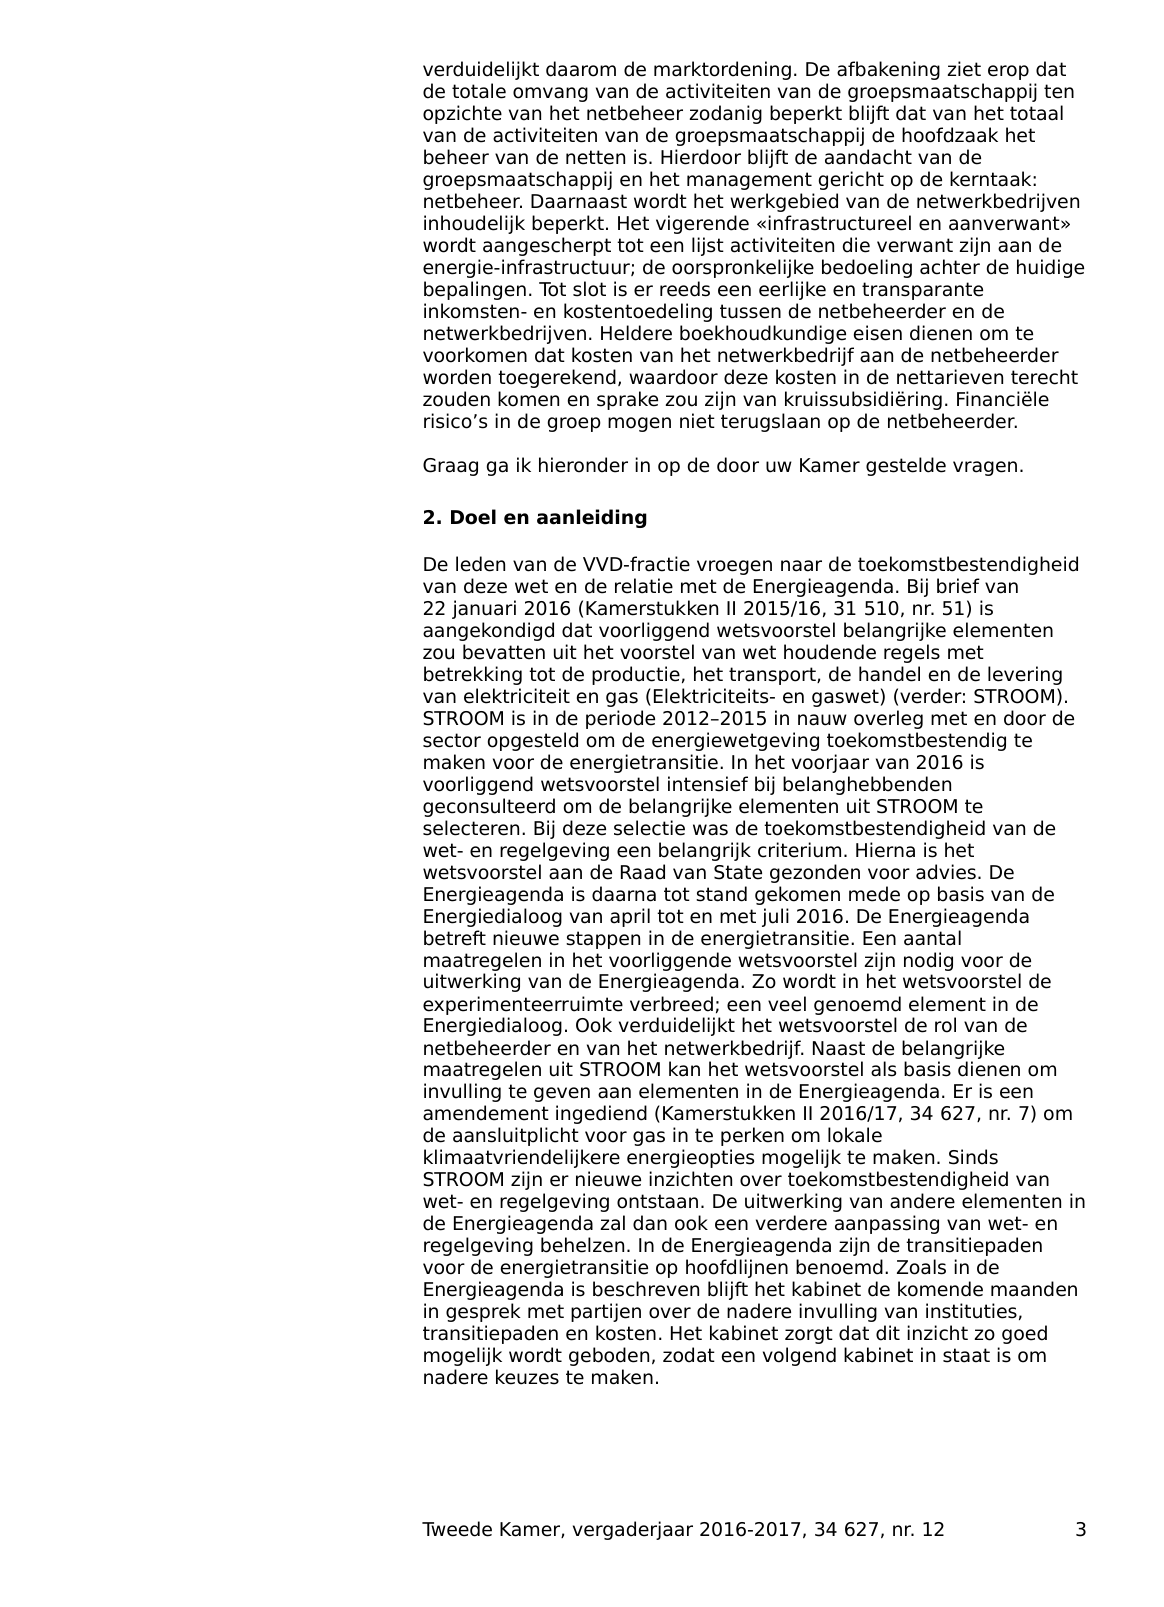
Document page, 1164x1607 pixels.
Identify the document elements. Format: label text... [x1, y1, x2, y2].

subtitle 2. Doel en aanleiding [422, 507, 1087, 529]
text De leden van de VVD-fractie vroegen naar de toekomstbestendigheid van deze wet en de relatie met de Energieagenda. Bij brief van 22 januari 2016 (Kamerstukken II 2015/16, 31 510, nr. 51) is aangekondigd dat voorliggend wetsvoorstel belangrijke elementen zou bevatten uit het voorstel van wet houdende regels met betrekking tot de productie, het transport, de handel en de levering van elektriciteit en gas (Elektriciteits- en gaswet) (verder: STROOM). STROOM is in de periode 2012–2015 in nauw overleg met en door de sector opgesteld om de energiewetgeving toekomstbestendig te maken voor de energietransitie. In het voorjaar van 2016 is voorliggend wetsvoorstel intensief bij belanghebbenden geconsulteerd om de belangrijke elementen uit STROOM te selecteren. Bij deze selectie was de toekomstbestendigheid van de wet- en regelgeving een belangrijk criterium. Hierna is het wetsvoorstel aan de Raad van State gezonden voor advies. De Energieagenda is daarna tot stand gekomen mede op basis van de Energiedialoog van april tot en met juli 2016. De Energieagenda betreft nieuwe stappen in de energietransitie. Een aantal maatregelen in het voorliggende wetsvoorstel zijn nodig voor de uitwerking van de Energieagenda. Zo wordt in het wetsvoorstel de experimenteerruimte verbreed; een veel genoemd element in de Energiedialoog. Ook verduidelijkt het wetsvoorstel de rol van de netbeheerder en van het netwerkbedrijf. Naast de belangrijke maatregelen uit STROOM kan het wetsvoorstel als basis dienen om invulling te geven aan elementen in de Energieagenda. Er is een amendement ingediend (Kamerstukken II 2016/17, 34 627, nr. 7) om de aansluitplicht voor gas in te perken om lokale klimaatvriendelijkere energieopties mogelijk te maken. Sinds STROOM zijn er nieuwe inzichten over toekomstbestendigheid van wet- en regelgeving ontstaan. De uitwerking van andere elementen in de Energieagenda zal dan ook een verdere aanpassing van wet- en regelgeving behelzen. In de Energieagenda zijn de transitiepaden voor de energietransitie op hoofdlijnen benoemd. Zoals in de Energieagenda is beschreven blijft het kabinet de komende maanden in gesprek met partijen over de nadere invulling van instituties, transitiepaden en kosten. Het kabinet zorgt dat dit inzicht zo goed mogelijk wordt geboden, zodat een volgend kabinet in staat is om nadere keuzes te maken. [422, 554, 1087, 1389]
text Graag ga ik hieronder in op de door uw Kamer gestelde vragen. [422, 455, 1087, 477]
text verduidelijkt daarom de marktordening. De afbakening ziet erop dat de totale omvang van de activiteiten van de groepsmaatschappij ten opzichte van het netbeheer zodanig beperkt blijft dat van het totaal van de activiteiten van de groepsmaatschappij de hoofdzaak het beheer van de netten is. Hierdoor blijft de aandacht van de groepsmaatschappij en het management gericht op de kerntaak: netbeheer. Daarnaast wordt het werkgebied van de netwerkbedrijven inhoudelijk beperkt. Het vigerende «infrastructureel en aanverwant» wordt aangescherpt tot een lijst activiteiten die verwant zijn aan de energie-infrastructuur; de oorspronkelijke bedoeling achter de huidige bepalingen. Tot slot is er reeds een eerlijke en transparante inkomsten- en kostentoedeling tussen de netbeheerder en de netwerkbedrijven. Heldere boekhoudkundige eisen dienen om te voorkomen dat kosten van het netwerkbedrijf aan de netbeheerder worden toegerekend, waardoor deze kosten in de nettarieven terecht zouden komen en sprake zou zijn van kruissubsidiëring. Financiële risico’s in de groep mogen niet terugslaan op de netbeheerder. [422, 59, 1087, 433]
